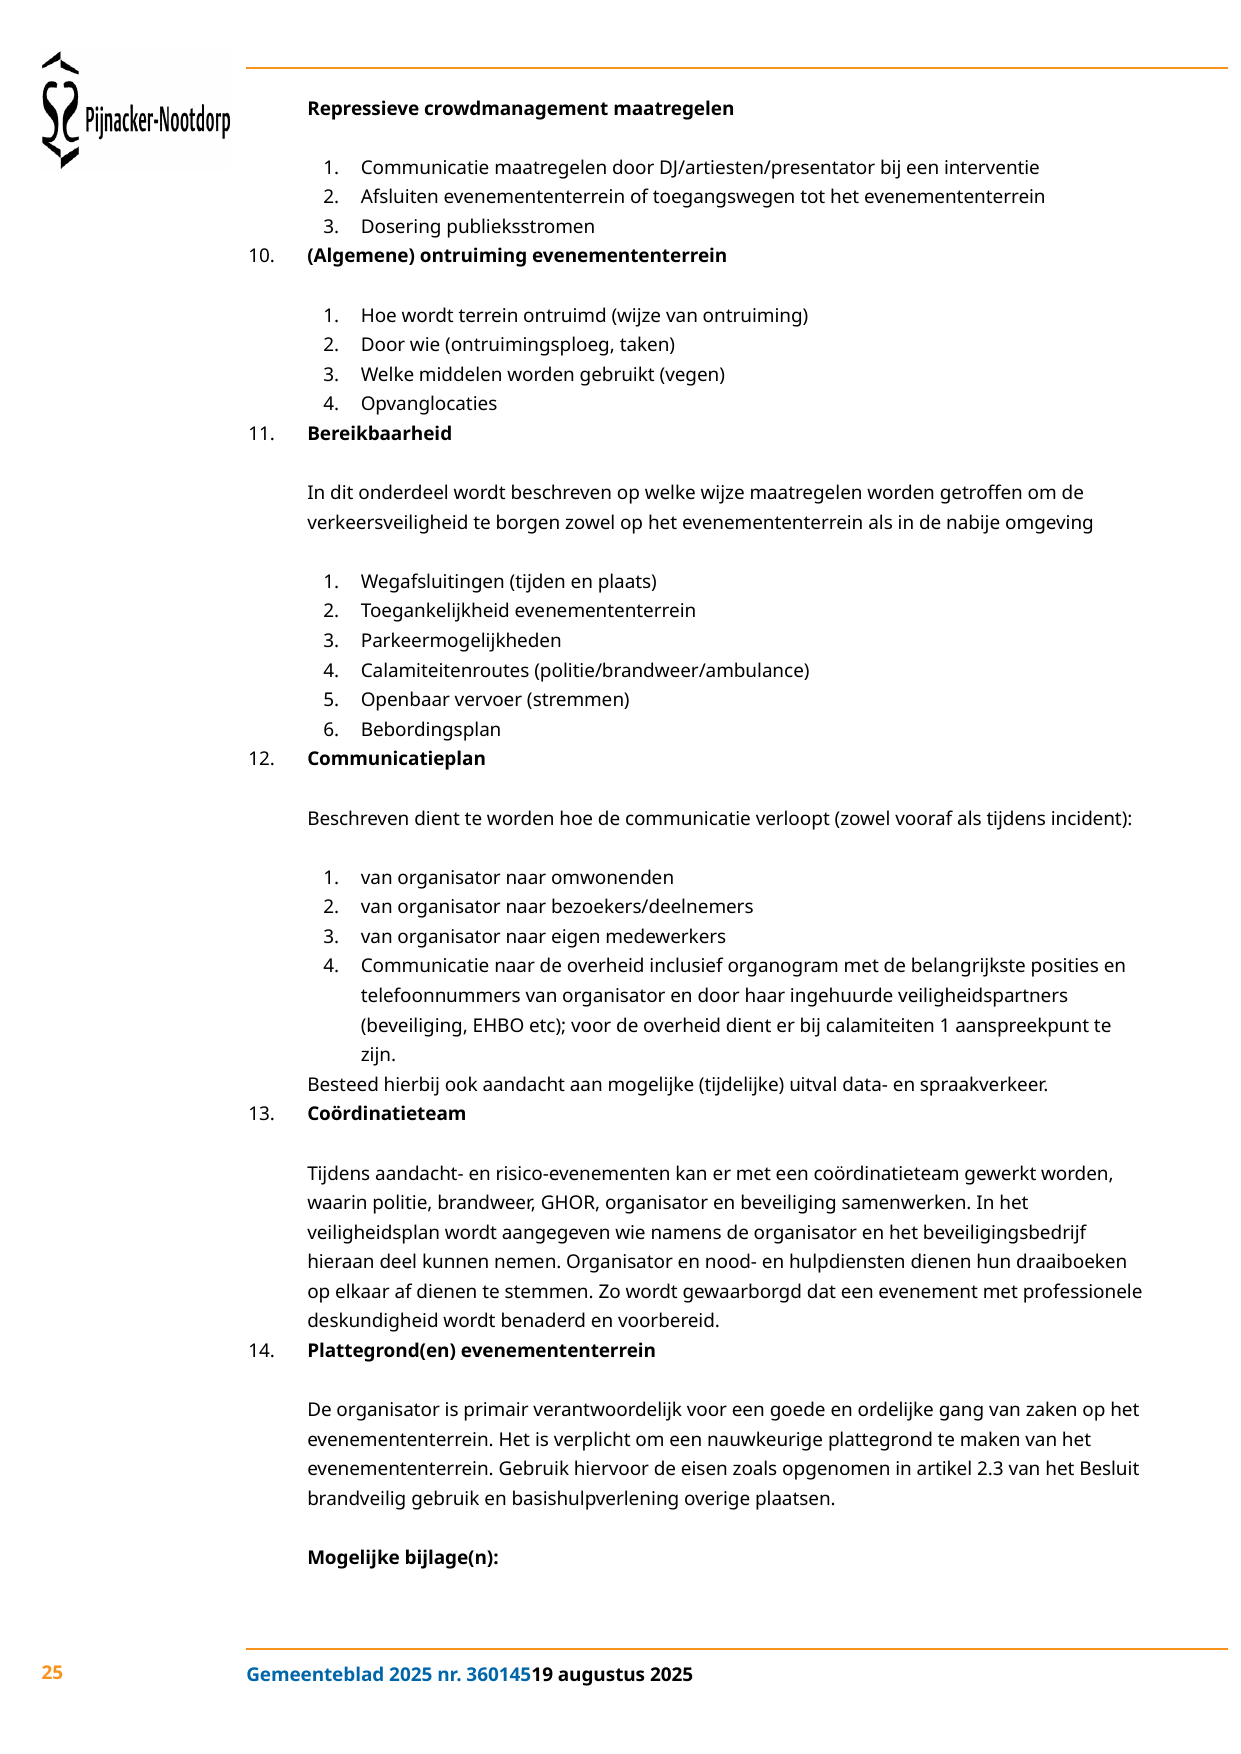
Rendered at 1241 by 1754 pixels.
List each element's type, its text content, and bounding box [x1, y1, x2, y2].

list Mogelijke bijlage(n): [248, 1544, 1152, 1570]
list De organisator is primair verantwoordelijk voor een goede en ordelijke gang van zaken op het evenemententerrein. Het is verplicht om een nauwkeurige plattegrond te maken van het evenemententerrein. Gebruik hiervoor de eisen zoals opgenomen in artikel 2.3 van het Besluit brandveilig gebruik en basishulpverlening overige plaatsen. [248, 1396, 1152, 1511]
list van organisator naar omwonenden [323, 864, 1152, 890]
picture [41, 47, 231, 172]
list Openbaar vervoer (stremmen) [323, 686, 1152, 712]
list Dosering publieksstromen [323, 213, 1152, 239]
list Calamiteitenroutes (politie/brandweer/ambulance) [323, 657, 1152, 683]
list Opvanglocaties [323, 391, 1152, 416]
list Communicatie naar de overheid inclusief organogram met de belangrijkste posities en telefoonnummers van organisator en door haar ingehuurde veiligheidspartners (beveiliging, EHBO etc); voor de overheid dient er bij calamiteiten 1 aanspreekpunt te zijn. [323, 953, 1152, 1067]
list Repressieve crowdmanagement maatregelen [248, 95, 1152, 121]
list Hoe wordt terrein ontruimd (wijze van ontruiming) [323, 302, 1152, 328]
list Door wie (ontruimingsploeg, taken) [323, 331, 1152, 357]
list Besteed hierbij ook aandacht aan mogelijke (tijdelijke) uitval data- en spraakverkeer. [248, 1071, 1152, 1097]
list Afsluiten evenemententerrein of toegangswegen tot het evenemententerrein [323, 183, 1152, 209]
list Bereikbaarheid [248, 420, 1152, 446]
list Tijdens aandacht- en risico-evenementen kan er met een coördinatieteam gewerkt worden, waarin politie, brandweer, GHOR, organisator en beveiliging samenwerken. In het veiligheidsplan wordt aangegeven wie namens de organisator en het beveiligingsbedrijf hieraan deel kunnen nemen. Organisator en nood- en hulpdiensten dienen hun draaiboeken op elkaar af dienen te stemmen. Zo wordt gewaarborgd dat een evenement met professionele deskundigheid wordt benaderd en voorbereid. [248, 1160, 1152, 1333]
list Toegankelijkheid evenemententerrein [323, 598, 1152, 623]
list In dit onderdeel wordt beschreven op welke wijze maatregelen worden getroffen om de verkeersveiligheid te borgen zowel op het evenemententerrein als in de nabije omgeving [248, 479, 1152, 535]
list Plattegrond(en) evenemententerrein [248, 1337, 1152, 1363]
list van organisator naar eigen medewerkers [323, 923, 1152, 949]
list Coördinatieteam [248, 1101, 1152, 1126]
list Wegafsluitingen (tijden en plaats) [323, 568, 1152, 594]
list Communicatie maatregelen door DJ/artiesten/presentator bij een interventie [323, 154, 1152, 180]
list Bebordingsplan [323, 716, 1152, 742]
list Welke middelen worden gebruikt (vegen) [323, 361, 1152, 387]
list Communicatieplan [248, 746, 1152, 771]
list (Algemene) ontruiming evenemententerrein [248, 243, 1152, 268]
list van organisator naar bezoekers/deelnemers [323, 893, 1152, 919]
list Parkeermogelijkheden [323, 627, 1152, 653]
list Beschreven dient te worden hoe de communicatie verloopt (zowel vooraf als tijdens incident): [248, 805, 1152, 831]
